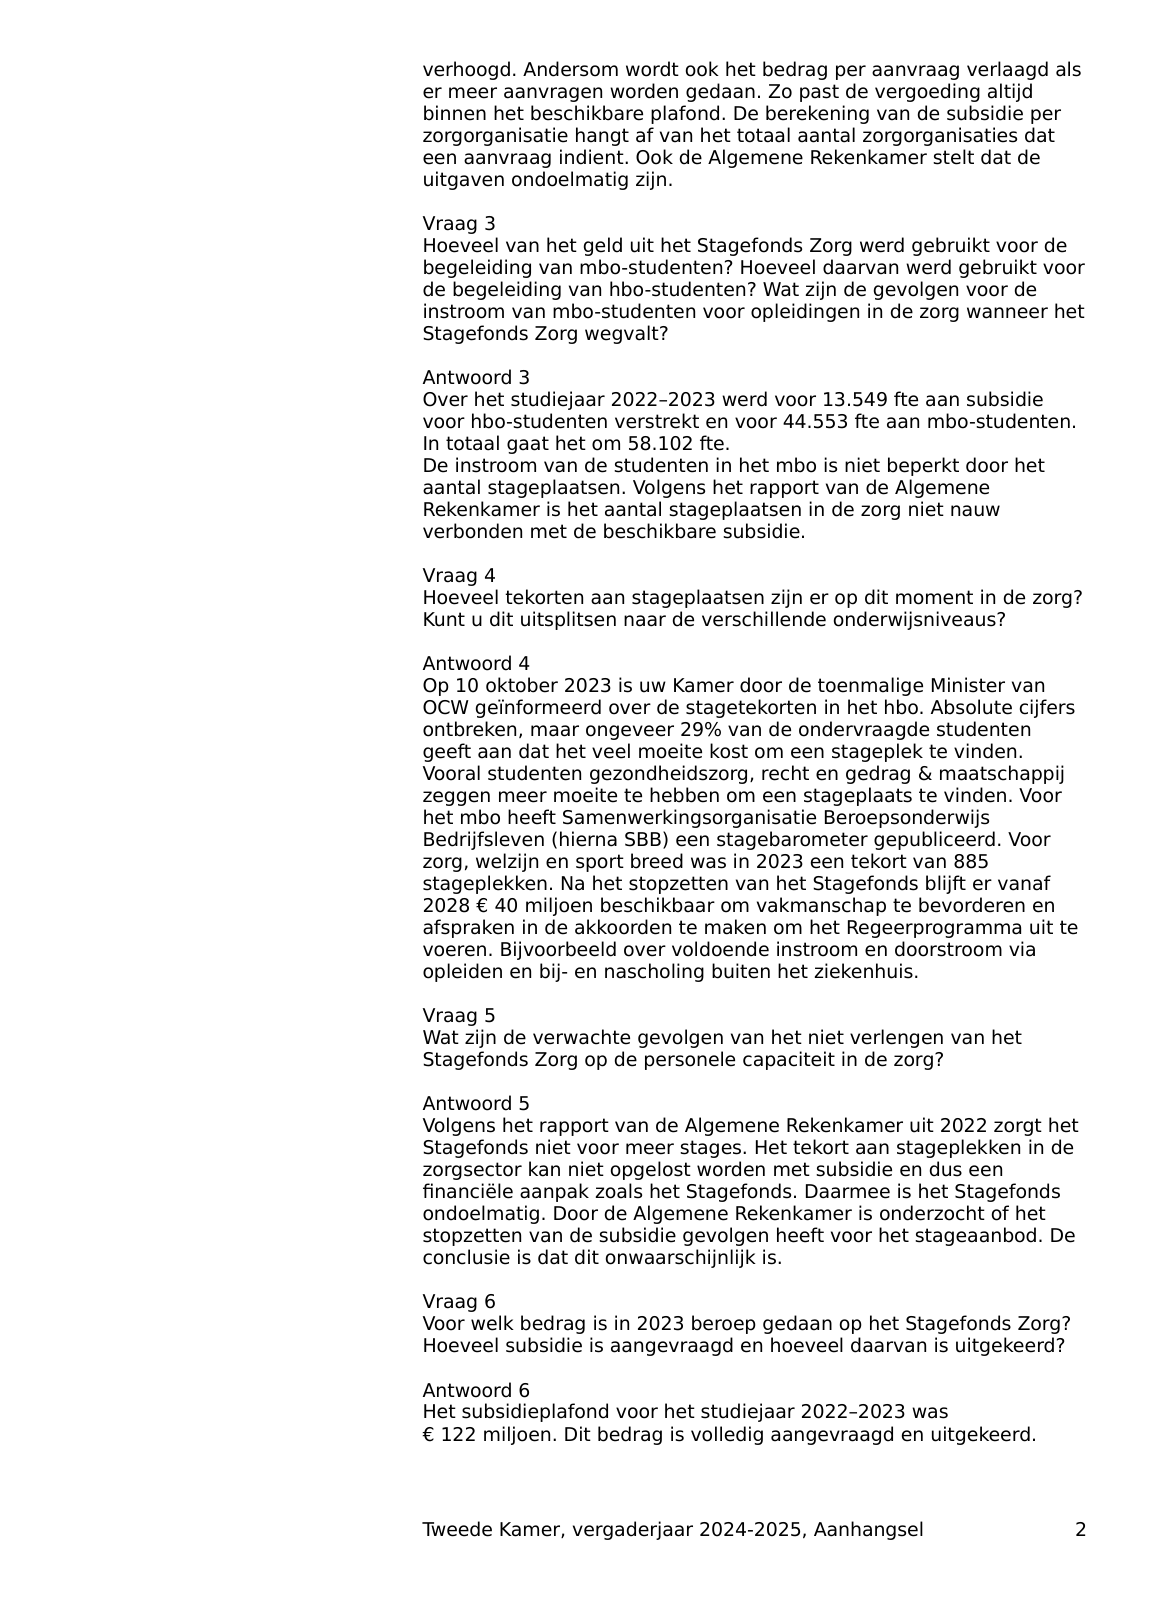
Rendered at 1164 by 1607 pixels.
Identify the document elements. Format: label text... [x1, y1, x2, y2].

text Voor welk bedrag is in 2023 beroep gedaan op het Stagefonds Zorg? Hoeveel subsidie is aangevraagd en hoeveel daarvan is uitgekeerd? [422, 1313, 1087, 1357]
text Het subsidieplafond voor het studiejaar 2022–2023 was € 122 miljoen. Dit bedrag is volledig aangevraagd en uitgekeerd. [422, 1401, 1087, 1445]
text Vraag 6 [422, 1291, 1087, 1313]
text Over het studiejaar 2022–2023 werd voor 13.549 fte aan subsidie voor hbo-studenten verstrekt en voor 44.553 fte aan mbo-studenten. In totaal gaat het om 58.102 fte. [422, 389, 1087, 455]
text Volgens het rapport van de Algemene Rekenkamer uit 2022 zorgt het Stagefonds niet voor meer stages. Het tekort aan stageplekken in de zorgsector kan niet opgelost worden met subsidie en dus een financiële aanpak zoals het Stagefonds. Daarmee is het Stagefonds ondoelmatig. Door de Algemene Rekenkamer is onderzocht of het stopzetten van de subsidie gevolgen heeft voor het stageaanbod. De conclusie is dat dit onwaarschijnlijk is. [422, 1115, 1087, 1269]
text Antwoord 6 [422, 1379, 1087, 1401]
text Antwoord 5 [422, 1093, 1087, 1115]
text verhoogd. Andersom wordt ook het bedrag per aanvraag verlaagd als er meer aanvragen worden gedaan. Zo past de vergoeding altijd binnen het beschikbare plafond. De berekening van de subsidie per zorgorganisatie hangt af van het totaal aantal zorgorganisaties dat een aanvraag indient. Ook de Algemene Rekenkamer stelt dat de uitgaven ondoelmatig zijn. [422, 59, 1087, 191]
text Vraag 5 [422, 1005, 1087, 1027]
text Vraag 4 [422, 565, 1087, 587]
text De instroom van de studenten in het mbo is niet beperkt door het aantal stageplaatsen. Volgens het rapport van de Algemene Rekenkamer is het aantal stageplaatsen in de zorg niet nauw verbonden met de beschikbare subsidie. [422, 455, 1087, 543]
text Hoeveel van het geld uit het Stagefonds Zorg werd gebruikt voor de begeleiding van mbo-studenten? Hoeveel daarvan werd gebruikt voor de begeleiding van hbo-studenten? Wat zijn de gevolgen voor de instroom van mbo-studenten voor opleidingen in de zorg wanneer het Stagefonds Zorg wegvalt? [422, 235, 1087, 345]
text Hoeveel tekorten aan stageplaatsen zijn er op dit moment in de zorg? Kunt u dit uitsplitsen naar de verschillende onderwijsniveaus? [422, 587, 1087, 631]
text Antwoord 3 [422, 367, 1087, 389]
text Wat zijn de verwachte gevolgen van het niet verlengen van het Stagefonds Zorg op de personele capaciteit in de zorg? [422, 1027, 1087, 1071]
text Antwoord 4 [422, 653, 1087, 675]
text Op 10 oktober 2023 is uw Kamer door de toenmalige Minister van OCW geïnformeerd over de stagetekorten in het hbo. Absolute cijfers ontbreken, maar ongeveer 29% van de ondervraagde studenten geeft aan dat het veel moeite kost om een stageplek te vinden. Vooral studenten gezondheidszorg, recht en gedrag & maatschappij zeggen meer moeite te hebben om een stageplaats te vinden. Voor het mbo heeft Samenwerkingsorganisatie Beroepsonderwijs Bedrijfsleven (hierna SBB) een stagebarometer gepubliceerd. Voor zorg, welzijn en sport breed was in 2023 een tekort van 885 stageplekken. Na het stopzetten van het Stagefonds blijft er vanaf 2028 € 40 miljoen beschikbaar om vakmanschap te bevorderen en afspraken in de akkoorden te maken om het Regeerprogramma uit te voeren. Bijvoorbeeld over voldoende instroom en doorstroom via opleiden en bij- en nascholing buiten het ziekenhuis. [422, 675, 1087, 983]
text Vraag 3 [422, 213, 1087, 235]
